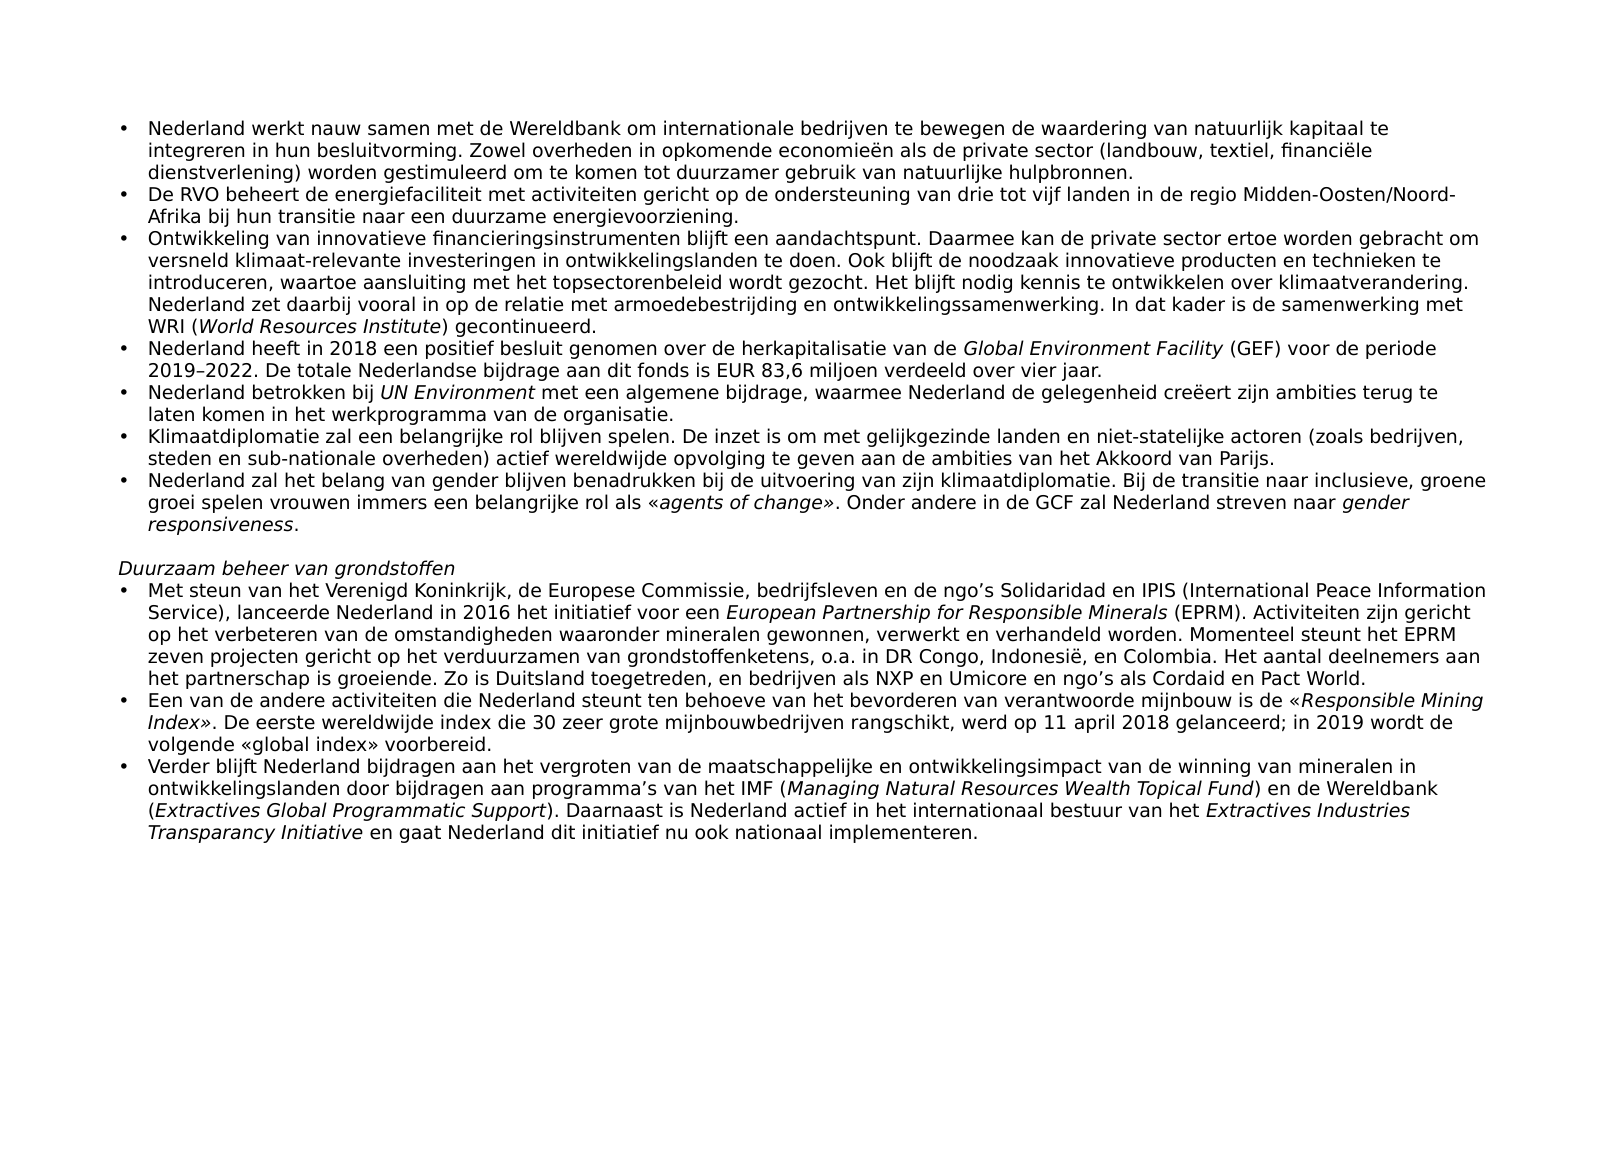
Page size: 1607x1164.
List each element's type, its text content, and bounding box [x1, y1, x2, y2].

text • Nederland zal het belang van gender blijven benadrukken bij de uitvoering van zijn klimaatdiplomatie. Bij de transitie naar inclusieve, groene groei spelen vrouwen immers een belangrijke rol als «agents of change». Onder andere in de GCF zal Nederland streven naar gender responsiveness. [118, 470, 1488, 536]
text • Een van de andere activiteiten die Nederland steunt ten behoeve van het bevorderen van verantwoorde mijnbouw is de «Responsible Mining Index». De eerste wereldwijde index die 30 zeer grote mijnbouwbedrijven rangschikt, werd op 11 april 2018 gelanceerd; in 2019 wordt de volgende «global index» voorbereid. [118, 690, 1488, 756]
text • Ontwikkeling van innovatieve financieringsinstrumenten blijft een aandachtspunt. Daarmee kan de private sector ertoe worden gebracht om versneld klimaat-relevante investeringen in ontwikkelingslanden te doen. Ook blijft de noodzaak innovatieve producten en technieken te introduceren, waartoe aansluiting met het topsectorenbeleid wordt gezocht. Het blijft nodig kennis te ontwikkelen over klimaatverandering. Nederland zet daarbij vooral in op de relatie met armoedebestrijding en ontwikkelingssamenwerking. In dat kader is de samenwerking met WRI (World Resources Institute) gecontinueerd. [118, 228, 1488, 338]
text • Met steun van het Verenigd Koninkrijk, de Europese Commissie, bedrijfsleven en de ngo’s Solidaridad en IPIS (International Peace Information Service), lanceerde Nederland in 2016 het initiatief voor een European Partnership for Responsible Minerals (EPRM). Activiteiten zijn gericht op het verbeteren van de omstandigheden waaronder mineralen gewonnen, verwerkt en verhandeld worden. Momenteel steunt het EPRM zeven projecten gericht op het verduurzamen van grondstoffenketens, o.a. in DR Congo, Indonesië, en Colombia. Het aantal deelnemers aan het partnerschap is groeiende. Zo is Duitsland toegetreden, en bedrijven als NXP en Umicore en ngo’s als Cordaid en Pact World. [118, 580, 1488, 690]
text • Verder blijft Nederland bijdragen aan het vergroten van de maatschappelijke en ontwikkelingsimpact van de winning van mineralen in ontwikkelingslanden door bijdragen aan programma’s van het IMF (Managing Natural Resources Wealth Topical Fund) en de Wereldbank (Extractives Global Programmatic Support). Daarnaast is Nederland actief in het internationaal bestuur van het Extractives Industries Transparancy Initiative en gaat Nederland dit initiatief nu ook nationaal implementeren. [118, 756, 1488, 844]
text • Klimaatdiplomatie zal een belangrijke rol blijven spelen. De inzet is om met gelijkgezinde landen en niet-statelijke actoren (zoals bedrijven, steden en sub-nationale overheden) actief wereldwijde opvolging te geven aan de ambities van het Akkoord van Parijs. [118, 426, 1488, 470]
text • De RVO beheert de energiefaciliteit met activiteiten gericht op de ondersteuning van drie tot vijf landen in de regio Midden-Oosten/Noord-Afrika bij hun transitie naar een duurzame energievoorziening. [118, 184, 1488, 228]
text • Nederland werkt nauw samen met de Wereldbank om internationale bedrijven te bewegen de waardering van natuurlijk kapitaal te integreren in hun besluitvorming. Zowel overheden in opkomende economieën als de private sector (landbouw, textiel, financiële dienstverlening) worden gestimuleerd om te komen tot duurzamer gebruik van natuurlijke hulpbronnen. [118, 118, 1488, 184]
text • Nederland heeft in 2018 een positief besluit genomen over de herkapitalisatie van de Global Environment Facility (GEF) voor de periode 2019–2022. De totale Nederlandse bijdrage aan dit fonds is EUR 83,6 miljoen verdeeld over vier jaar. [118, 338, 1488, 382]
text • Nederland betrokken bij UN Environment met een algemene bijdrage, waarmee Nederland de gelegenheid creëert zijn ambities terug te laten komen in het werkprogramma van de organisatie. [118, 382, 1488, 426]
subtitle Duurzaam beheer van grondstoffen [118, 558, 1488, 580]
